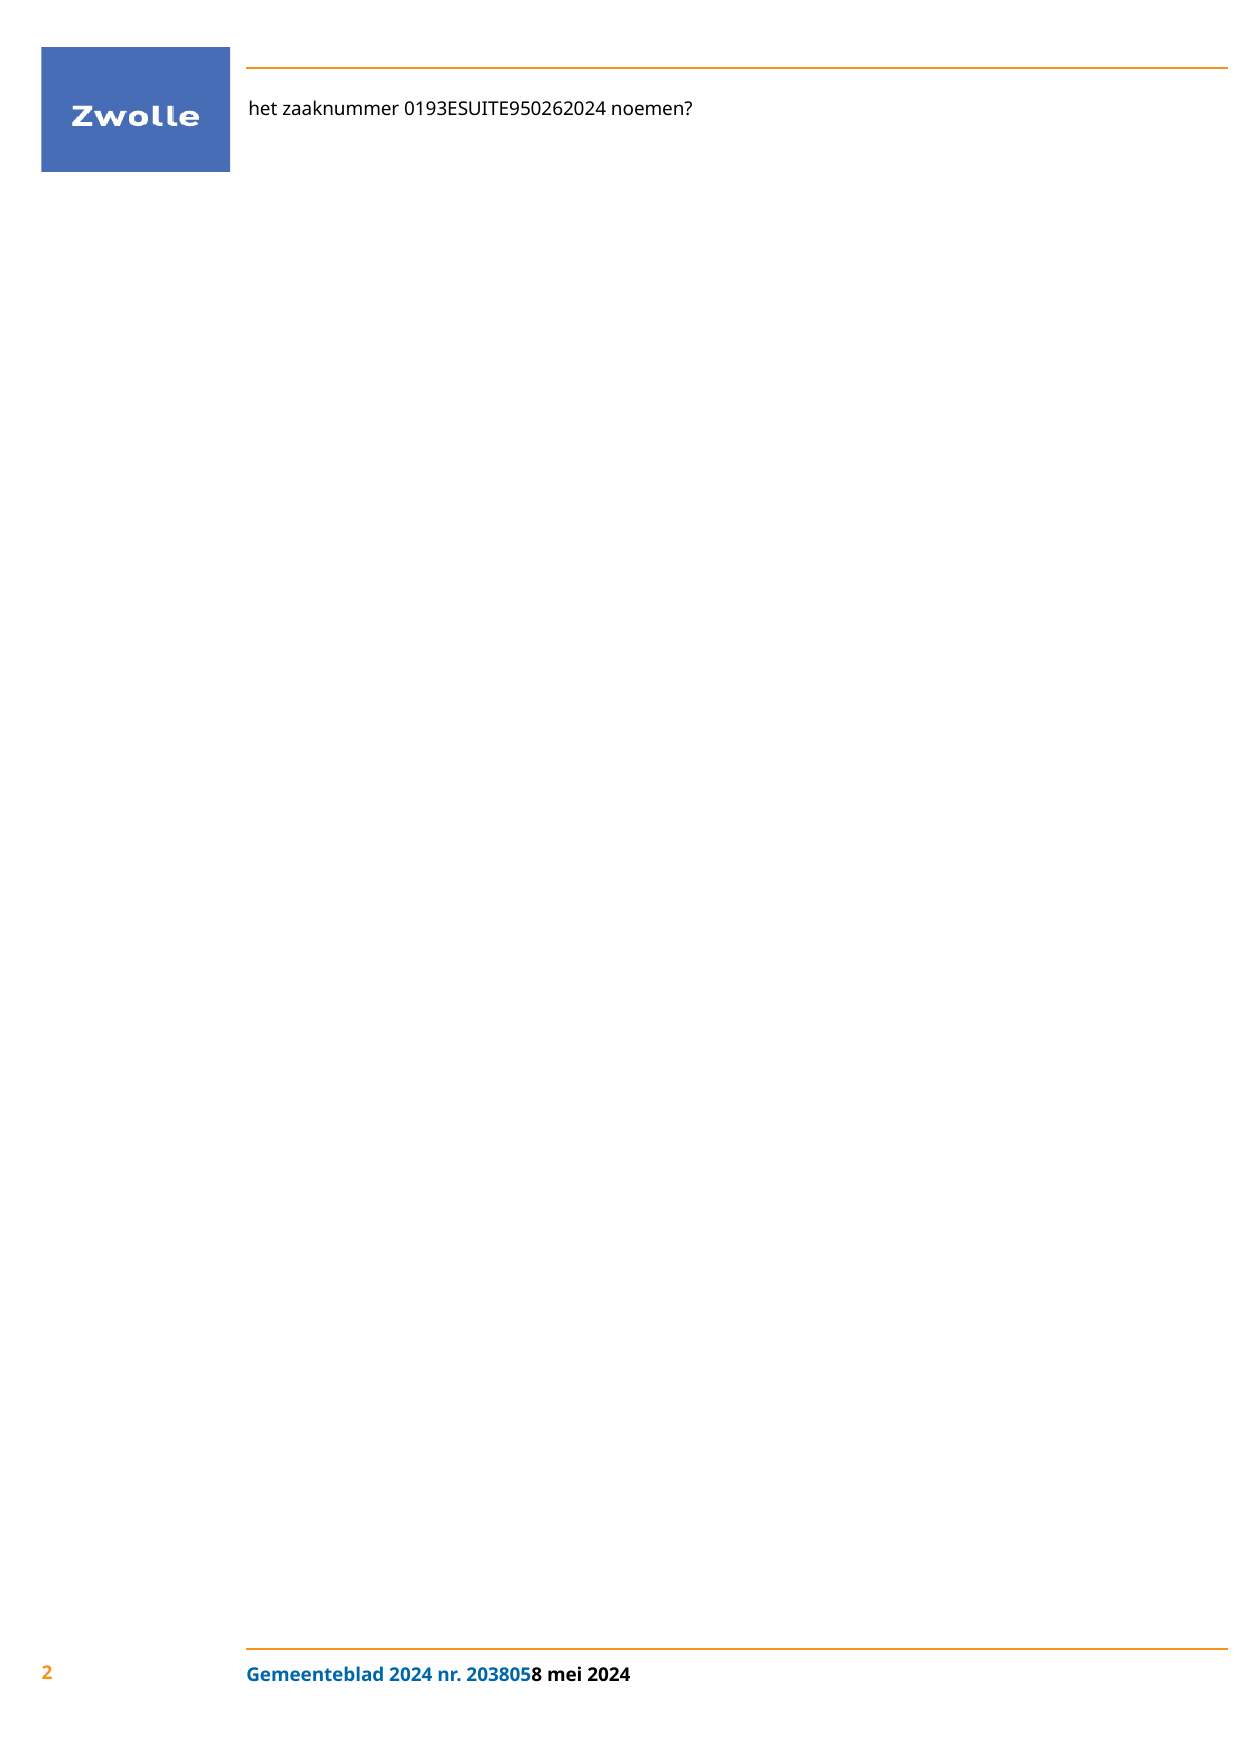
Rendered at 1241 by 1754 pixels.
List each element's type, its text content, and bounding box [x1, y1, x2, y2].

picture [41, 47, 231, 172]
text het zaaknummer 0193ESUITE950262024 noemen? [248, 95, 1152, 121]
